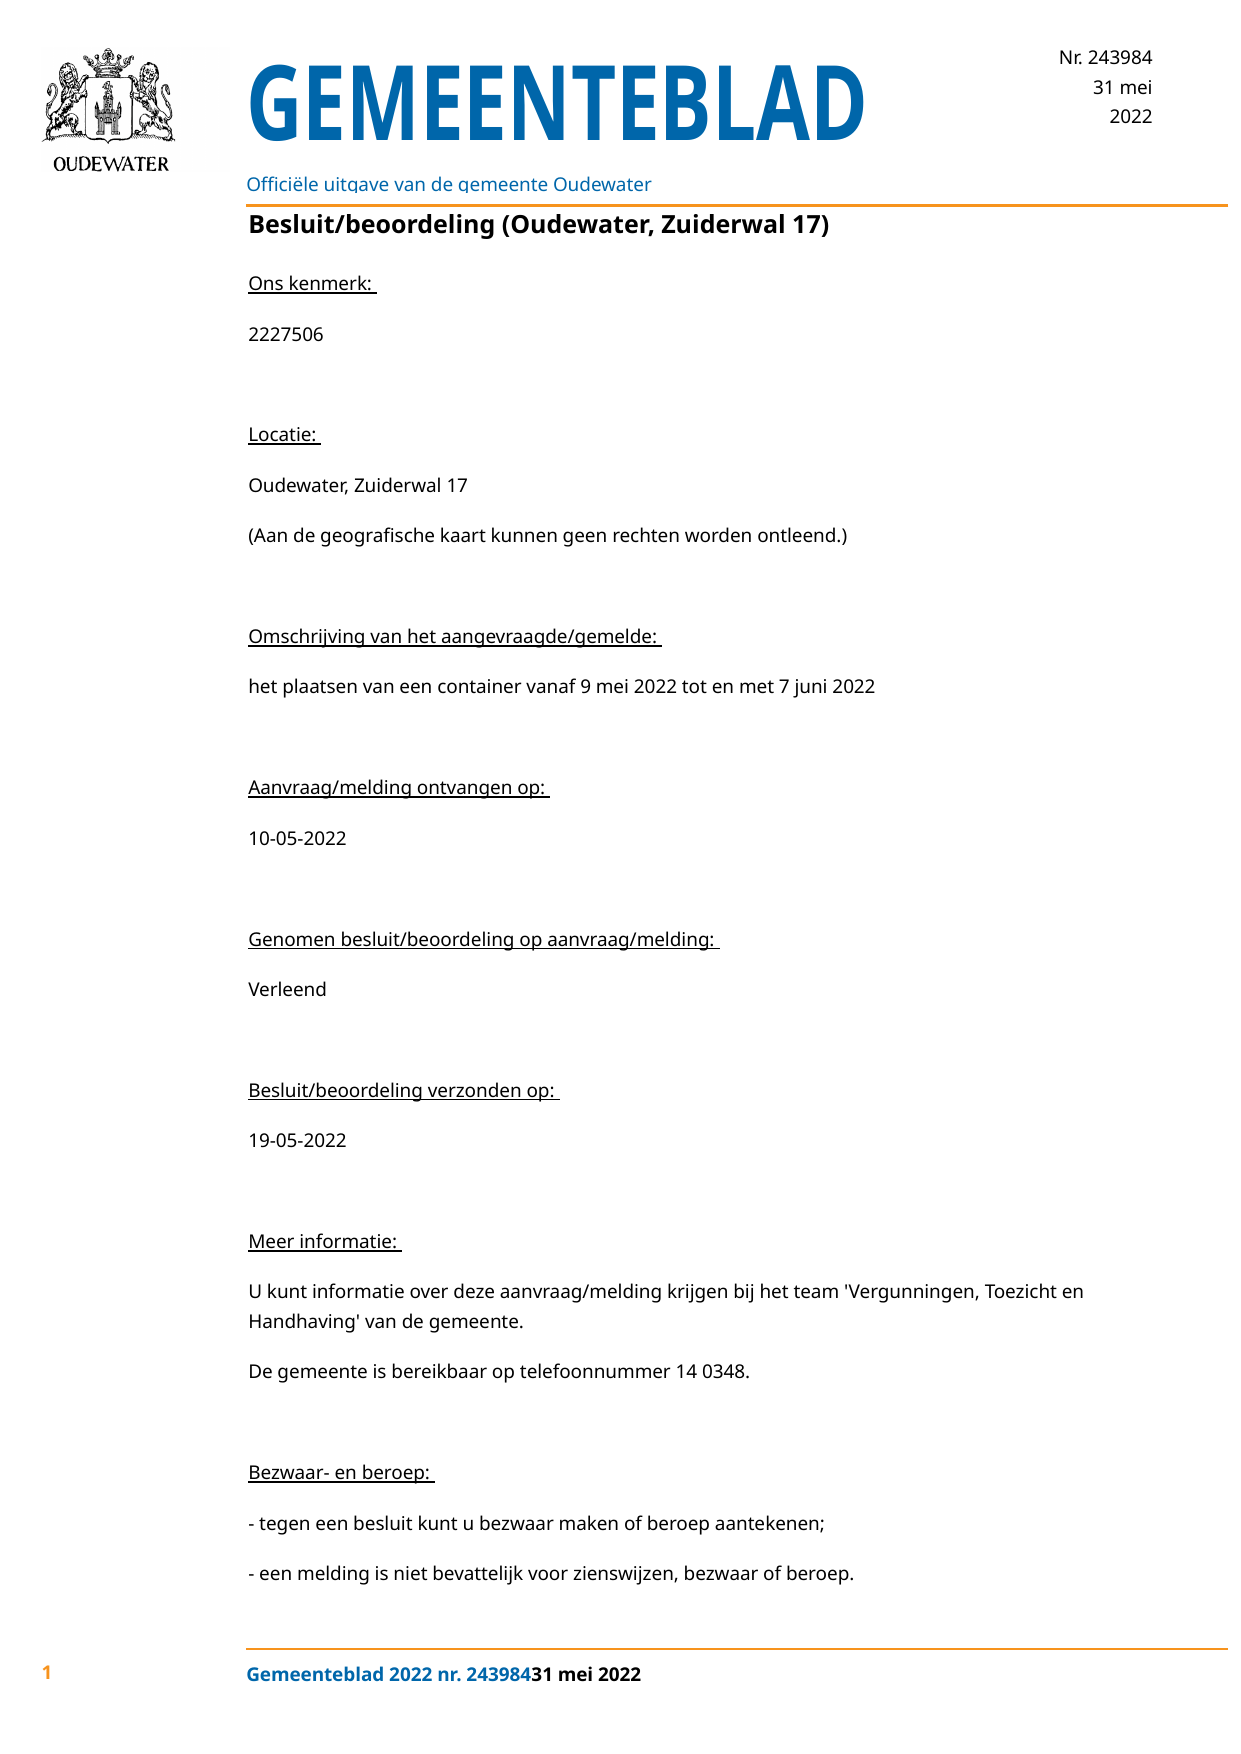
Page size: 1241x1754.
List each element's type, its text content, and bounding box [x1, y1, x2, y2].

text U kunt informatie over deze aanvraag/melding krijgen bij het team 'Vergunningen, Toezicht en Handhaving' van de gemeente. [248, 1279, 1152, 1334]
text - tegen een besluit kunt u bezwaar maken of beroep aantekenen; [248, 1510, 1152, 1536]
text Besluit/beoordeling (Oudewater, Zuiderwal 17) [248, 207, 1152, 241]
text Besluit/beoordeling verzonden op: [248, 1077, 1152, 1103]
text (Aan de geografische kaart kunnen geen rechten worden ontleend.) [248, 522, 1152, 548]
text Genomen besluit/beoordeling op aanvraag/melding: [248, 926, 1152, 951]
text 19-05-2022 [248, 1127, 1152, 1153]
text Ons kenmerk: [248, 270, 1152, 296]
text Verleend [248, 976, 1152, 1002]
text 2227506 [248, 321, 1152, 346]
text - een melding is niet bevattelijk voor zienswijzen, bezwaar of beroep. [248, 1560, 1152, 1586]
text Bezwaar- en beroep: [248, 1459, 1152, 1485]
text Aanvraag/melding ontvangen op: [248, 774, 1152, 800]
picture [41, 47, 231, 172]
text Omschrijving van het aangevraagde/gemelde: [248, 623, 1152, 649]
text Locatie: [248, 422, 1152, 447]
text Oudewater, Zuiderwal 17 [248, 472, 1152, 498]
text het plaatsen van een container vanaf 9 mei 2022 tot en met 7 juni 2022 [248, 674, 1152, 699]
text De gemeente is bereikbaar op telefoonnummer 14 0348. [248, 1359, 1152, 1384]
text 10-05-2022 [248, 825, 1152, 851]
text Meer informatie: [248, 1228, 1152, 1254]
